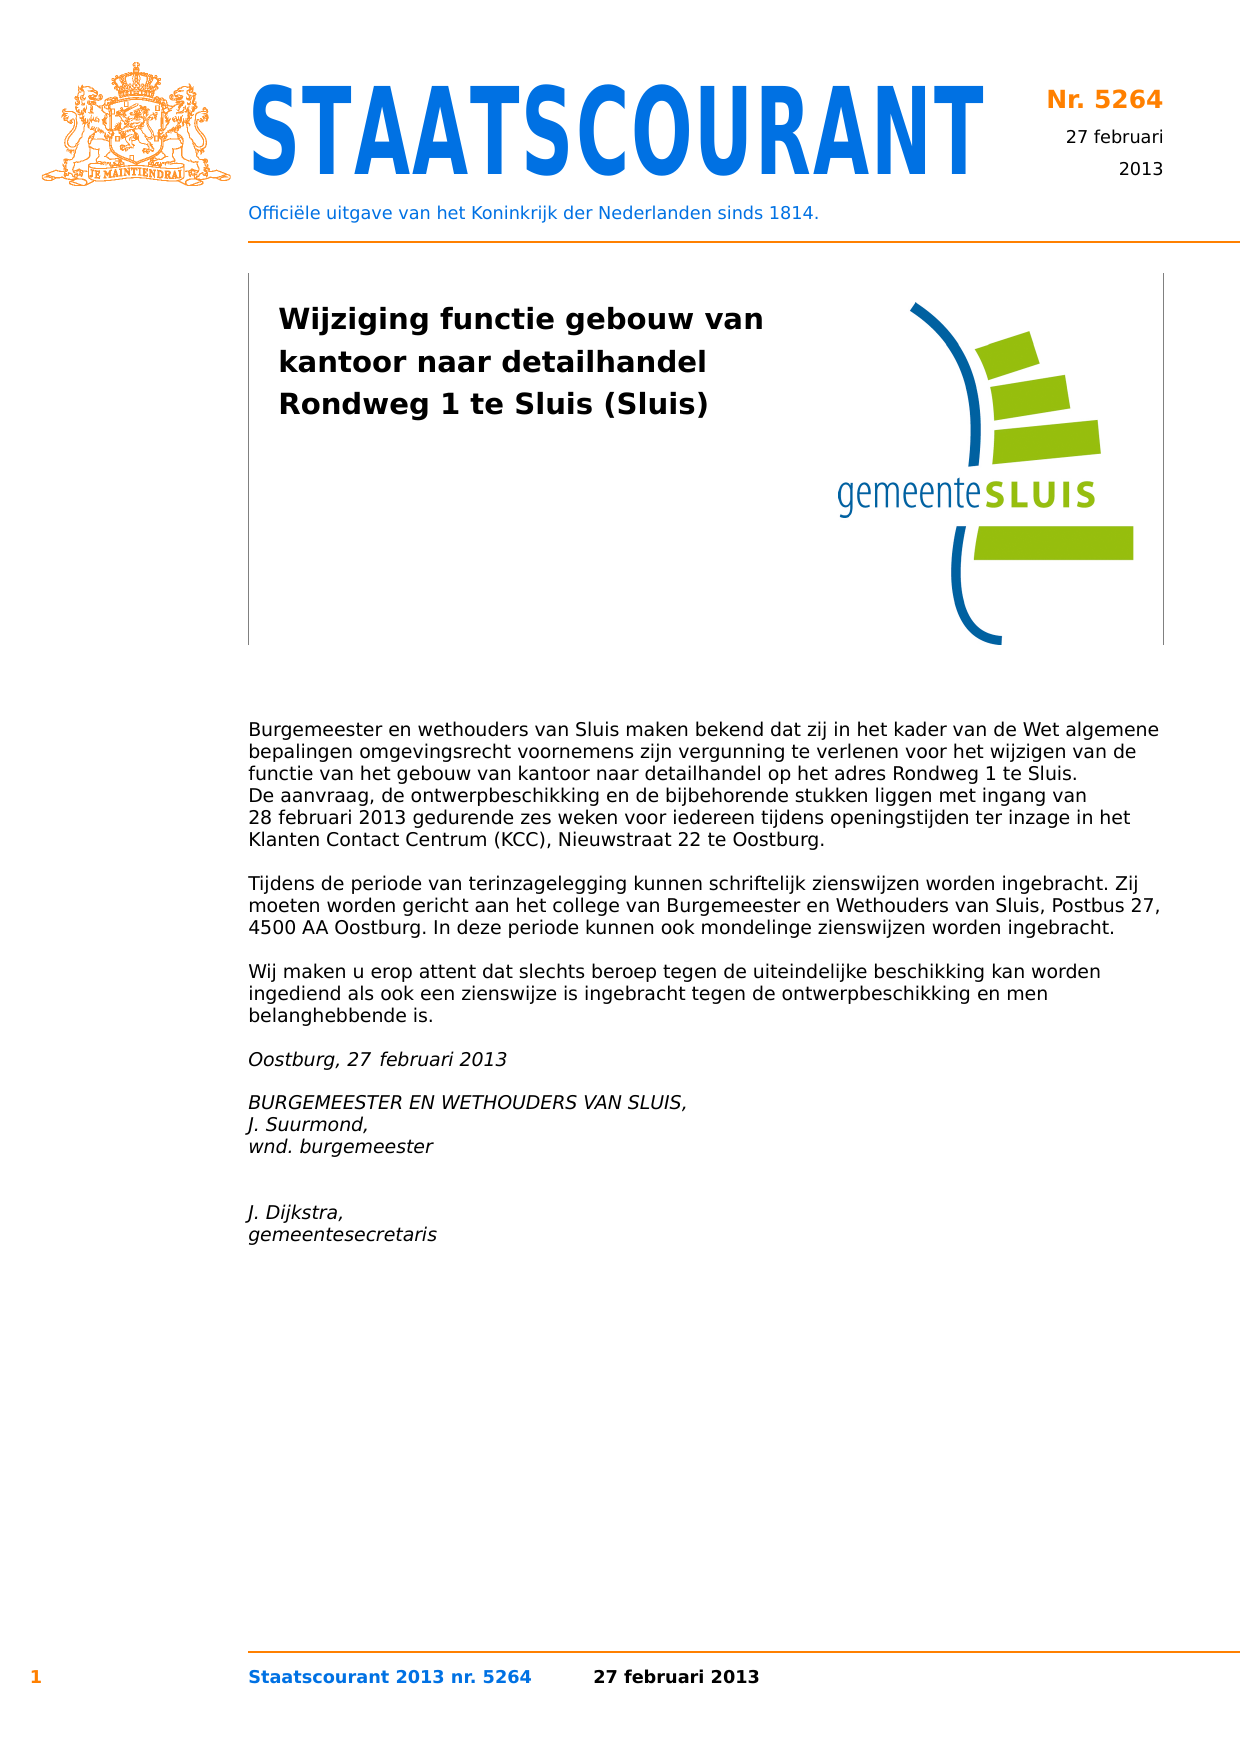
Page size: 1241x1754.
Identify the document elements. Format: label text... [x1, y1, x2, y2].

text Burgemeester en wethouders van Sluis maken bekend dat zij in het kader van de Wet algemene bepalingen omgevingsrecht voornemens zijn vergunning te verlenen voor het wijzigen van de functie van het gebouw van kantoor naar detailhandel op het adres Rondweg 1 te Sluis. [248, 719, 1163, 785]
text Oostburg, 27 februari 2013 [248, 1048, 1163, 1070]
picture [838, 302, 1134, 645]
table_header [25, 62, 248, 241]
table_header STAATSCOURANT [248, 62, 998, 203]
text Wij maken u erop attent dat slechts beroep tegen de uiteindelijke beschikking kan worden ingediend als ook een zienswijze is ingebracht tegen de ontwerpbeschikking en men belanghebbende is. [248, 961, 1163, 1027]
text BURGEMEESTER EN WETHOUDERS VAN SLUIS, J. Suurmond, wnd. burgemeester [248, 1092, 1163, 1158]
table_cell 2013 [998, 153, 1240, 203]
text Tijdens de periode van terinzagelegging kunnen schriftelijk zienswijzen worden ingebracht. Zij moeten worden gericht aan het college van Burgemeester en Wethouders van Sluis, Postbus 27, 4500 AA Oostburg. In deze periode kunnen ook mondelinge zienswijzen worden ingebracht. [248, 873, 1163, 939]
text J. Dijkstra, gemeentesecretaris [248, 1180, 1163, 1246]
table_cell Officiële uitgave van het Koninkrijk der Nederlanden sinds 1814. [248, 203, 1240, 241]
picture [41, 62, 231, 186]
table_header Nr. 5264 [998, 62, 1240, 121]
table_cell 27 februari [998, 121, 1240, 153]
subtitle Wijziging functie gebouw van kantoor naar detailhandel Rondweg 1 te Sluis (Sluis) [249, 273, 1163, 645]
text De aanvraag, de ontwerpbeschikking en de bijbehorende stukken liggen met ingang van 28 februari 2013 gedurende zes weken voor iedereen tijdens openingstijden ter inzage in het Klanten Contact Centrum (KCC), Nieuwstraat 22 te Oostburg. [248, 785, 1163, 851]
